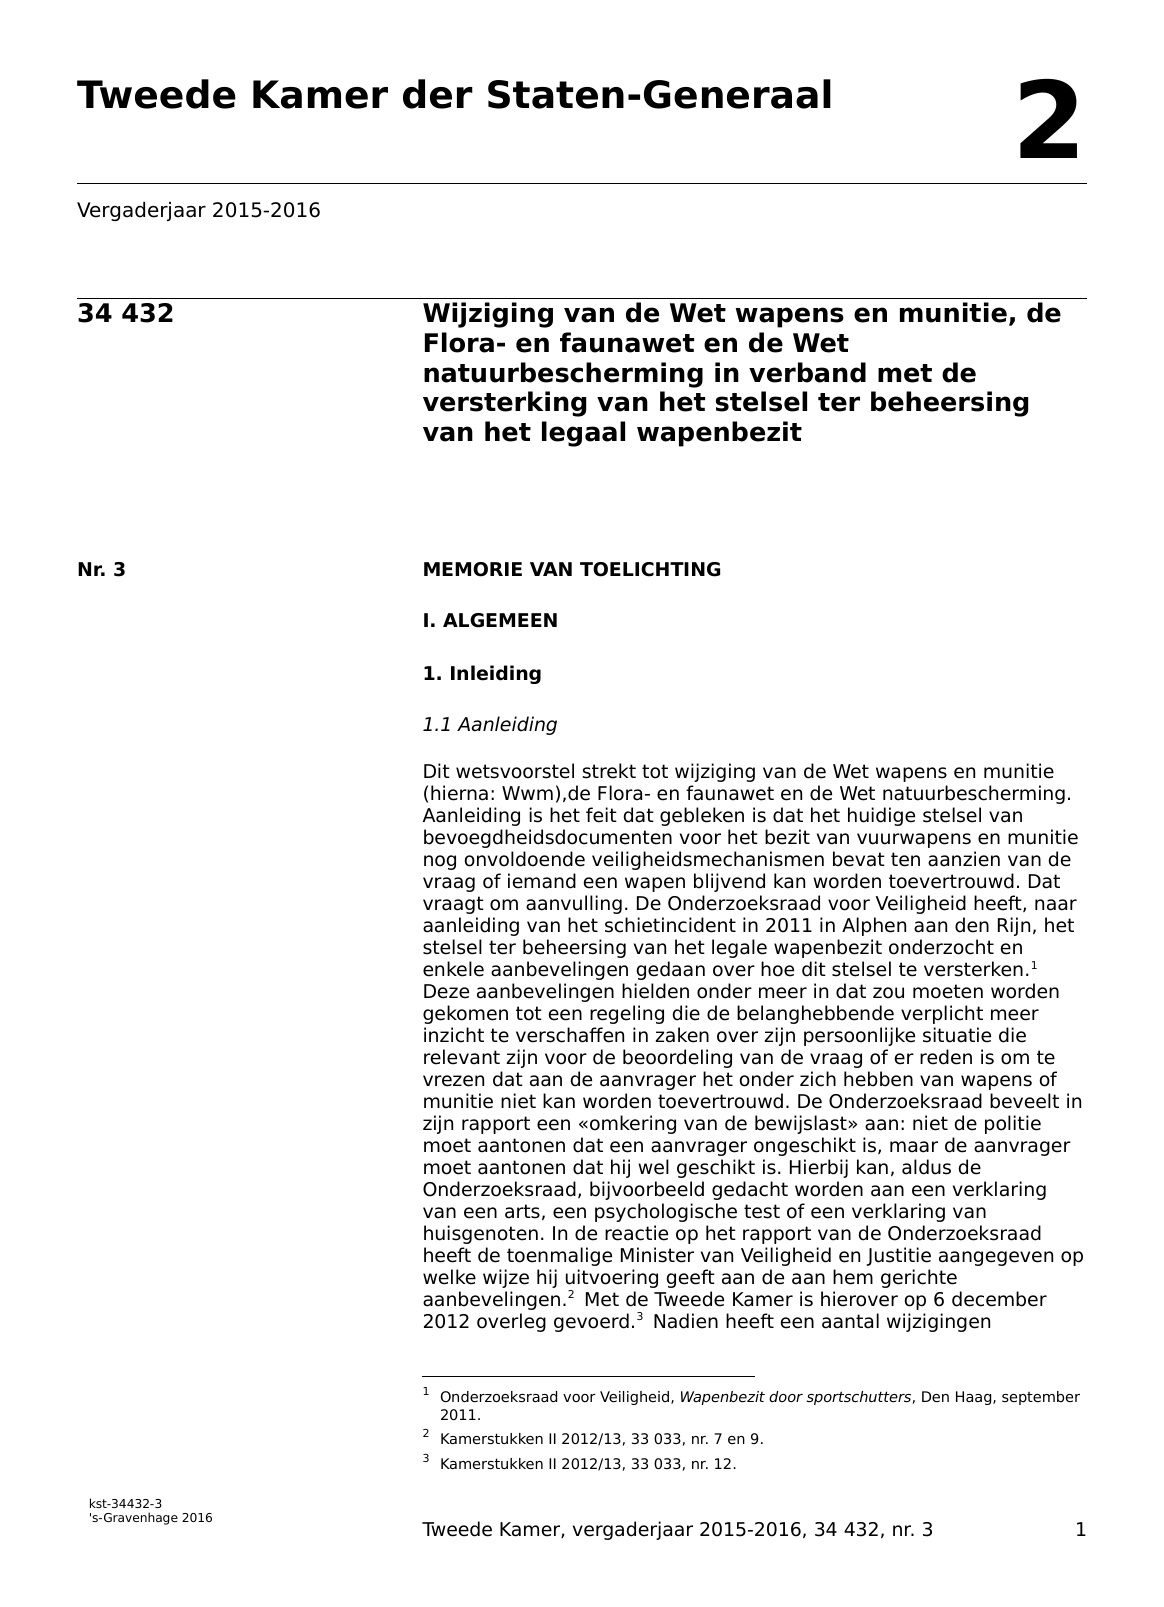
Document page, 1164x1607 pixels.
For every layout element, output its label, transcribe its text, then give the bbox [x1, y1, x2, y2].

text Dit wetsvoorstel strekt tot wijziging van de Wet wapens en munitie (hierna: Wwm),de Flora- en faunawet en de Wet natuurbescherming. Aanleiding is het feit dat gebleken is dat het huidige stelsel van bevoegdheidsdocumenten voor het bezit van vuurwapens en munitie nog onvoldoende veiligheidsmechanismen bevat ten aanzien van de vraag of iemand een wapen blijvend kan worden toevertrouwd. Dat vraagt om aanvulling. De Onderzoeksraad voor Veiligheid heeft, naar aanleiding van het schietincident in 2011 in Alphen aan den Rijn, het stelsel ter beheersing van het legale wapenbezit onderzocht en enkele aanbevelingen gedaan over hoe dit stelsel te versterken. Deze aanbevelingen hielden onder meer in dat zou moeten worden gekomen tot een regeling die de belanghebbende verplicht meer inzicht te verschaffen in zaken over zijn persoonlijke situatie die relevant zijn voor de beoordeling van de vraag of er reden is om te vrezen dat aan de aanvrager het onder zich hebben van wapens of munitie niet kan worden toevertrouwd. De Onderzoeksraad beveelt in zijn rapport een «omkering van de bewijslast» aan: niet de politie moet aantonen dat een aanvrager ongeschikt is, maar de aanvrager moet aantonen dat hij wel geschikt is. Hierbij kan, aldus de Onderzoeksraad, bijvoorbeeld gedacht worden aan een verklaring van een arts, een psychologische test of een verklaring van huisgenoten. In de reactie op het rapport van de Onderzoeksraad heeft de toenmalige Minister van Veiligheid en Justitie aangegeven op welke wijze hij uitvoering geeft aan de aan hem gerichte aanbevelingen. Met de Tweede Kamer is hierover op 6 december 2012 overleg gevoerd. Nadien heeft een aantal wijzigingen [422, 761, 1087, 1333]
text Kamerstukken II 2012/13, 33 033, nr. 12. [422, 1452, 1087, 1474]
table_cell Vergaderjaar 2015-2016 [77, 184, 1087, 298]
subtitle 1. Inleiding [422, 662, 1087, 684]
subtitle Nr. 3 MEMORIE VAN TOELICHTING [77, 558, 1087, 580]
subtitle 34 432 Wijziging van de Wet wapens en munitie, de Flora- en faunawet en de Wet natuurbescherming in verband met de versterking van het stelsel ter beheersing van het legaal wapenbezit [77, 299, 1087, 447]
table_header Tweede Kamer der Staten-Generaal [77, 59, 886, 183]
subtitle 1.1 Aanleiding [422, 714, 1087, 736]
text Onderzoeksraad voor Veiligheid, Wapenbezit door sportschutters, Den Haag, september 2011. [422, 1385, 1087, 1424]
text 's-Gravenhage 2016 [88, 1511, 323, 1525]
text kst-34432-3 [88, 1497, 323, 1511]
table_header 2 [886, 59, 1087, 183]
subtitle I. ALGEMEEN [422, 610, 1087, 632]
text Kamerstukken II 2012/13, 33 033, nr. 7 en 9. [422, 1427, 1087, 1449]
